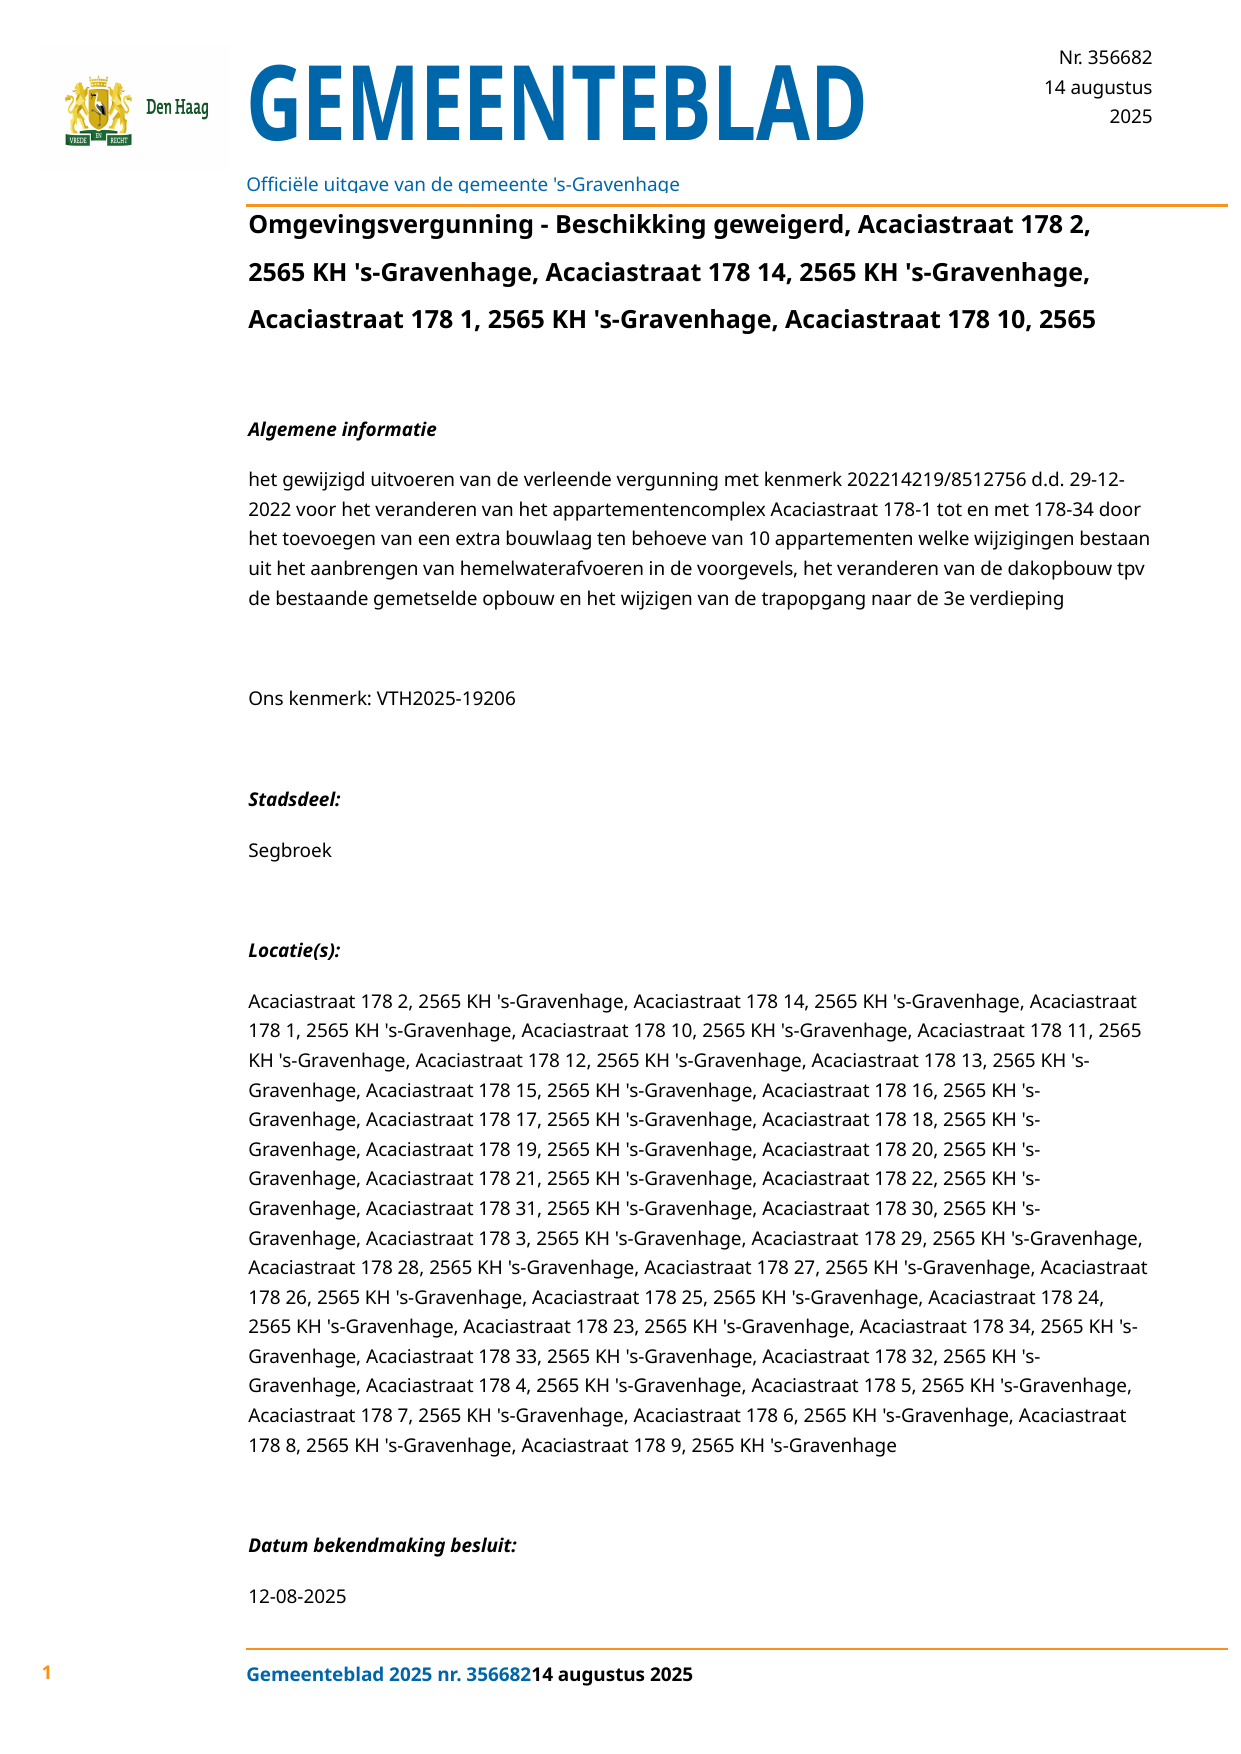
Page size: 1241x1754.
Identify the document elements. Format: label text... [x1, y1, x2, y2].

text Locatie(s): [248, 938, 1152, 963]
text Segbroek [248, 837, 1152, 862]
text Omgevingsvergunning - Beschikking geweigerd, Acaciastraat 178 2, 2565 KH 's-Gravenhage, Acaciastraat 178 14, 2565 KH 's-Gravenhage, Acaciastraat 178 1, 2565 KH 's-Gravenhage, Acaciastraat 178 10, 2565 [248, 207, 1152, 336]
picture [41, 47, 231, 172]
text Stadsdeel: [248, 786, 1152, 812]
text Algemene informatie [248, 416, 1152, 442]
text Ons kenmerk: VTH2025-19206 [248, 686, 1152, 711]
text 12-08-2025 [248, 1583, 1152, 1609]
text Datum bekendmaking besluit: [248, 1533, 1152, 1558]
text het gewijzigd uitvoeren van de verleende vergunning met kenmerk 202214219/8512756 d.d. 29-12-2022 voor het veranderen van het appartementencomplex Acaciastraat 178-1 tot en met 178-34 door het toevoegen van een extra bouwlaag ten behoeve van 10 appartementen welke wijzigingen bestaan uit het aanbrengen van hemelwaterafvoeren in de voorgevels, het veranderen van de dakopbouw tpv de bestaande gemetselde opbouw en het wijzigen van de trapopgang naar de 3e verdieping [248, 466, 1152, 610]
text Acaciastraat 178 2, 2565 KH 's-Gravenhage, Acaciastraat 178 14, 2565 KH 's-Gravenhage, Acaciastraat 178 1, 2565 KH 's-Gravenhage, Acaciastraat 178 10, 2565 KH 's-Gravenhage, Acaciastraat 178 11, 2565 KH 's-Gravenhage, Acaciastraat 178 12, 2565 KH 's-Gravenhage, Acaciastraat 178 13, 2565 KH 's-Gravenhage, Acaciastraat 178 15, 2565 KH 's-Gravenhage, Acaciastraat 178 16, 2565 KH 's-Gravenhage, Acaciastraat 178 17, 2565 KH 's-Gravenhage, Acaciastraat 178 18, 2565 KH 's-Gravenhage, Acaciastraat 178 19, 2565 KH 's-Gravenhage, Acaciastraat 178 20, 2565 KH 's-Gravenhage, Acaciastraat 178 21, 2565 KH 's-Gravenhage, Acaciastraat 178 22, 2565 KH 's-Gravenhage, Acaciastraat 178 31, 2565 KH 's-Gravenhage, Acaciastraat 178 30, 2565 KH 's-Gravenhage, Acaciastraat 178 3, 2565 KH 's-Gravenhage, Acaciastraat 178 29, 2565 KH 's-Gravenhage, Acaciastraat 178 28, 2565 KH 's-Gravenhage, Acaciastraat 178 27, 2565 KH 's-Gravenhage, Acaciastraat 178 26, 2565 KH 's-Gravenhage, Acaciastraat 178 25, 2565 KH 's-Gravenhage, Acaciastraat 178 24, 2565 KH 's-Gravenhage, Acaciastraat 178 23, 2565 KH 's-Gravenhage, Acaciastraat 178 34, 2565 KH 's-Gravenhage, Acaciastraat 178 33, 2565 KH 's-Gravenhage, Acaciastraat 178 32, 2565 KH 's-Gravenhage, Acaciastraat 178 4, 2565 KH 's-Gravenhage, Acaciastraat 178 5, 2565 KH 's-Gravenhage, Acaciastraat 178 7, 2565 KH 's-Gravenhage, Acaciastraat 178 6, 2565 KH 's-Gravenhage, Acaciastraat 178 8, 2565 KH 's-Gravenhage, Acaciastraat 178 9, 2565 KH 's-Gravenhage [248, 988, 1152, 1457]
